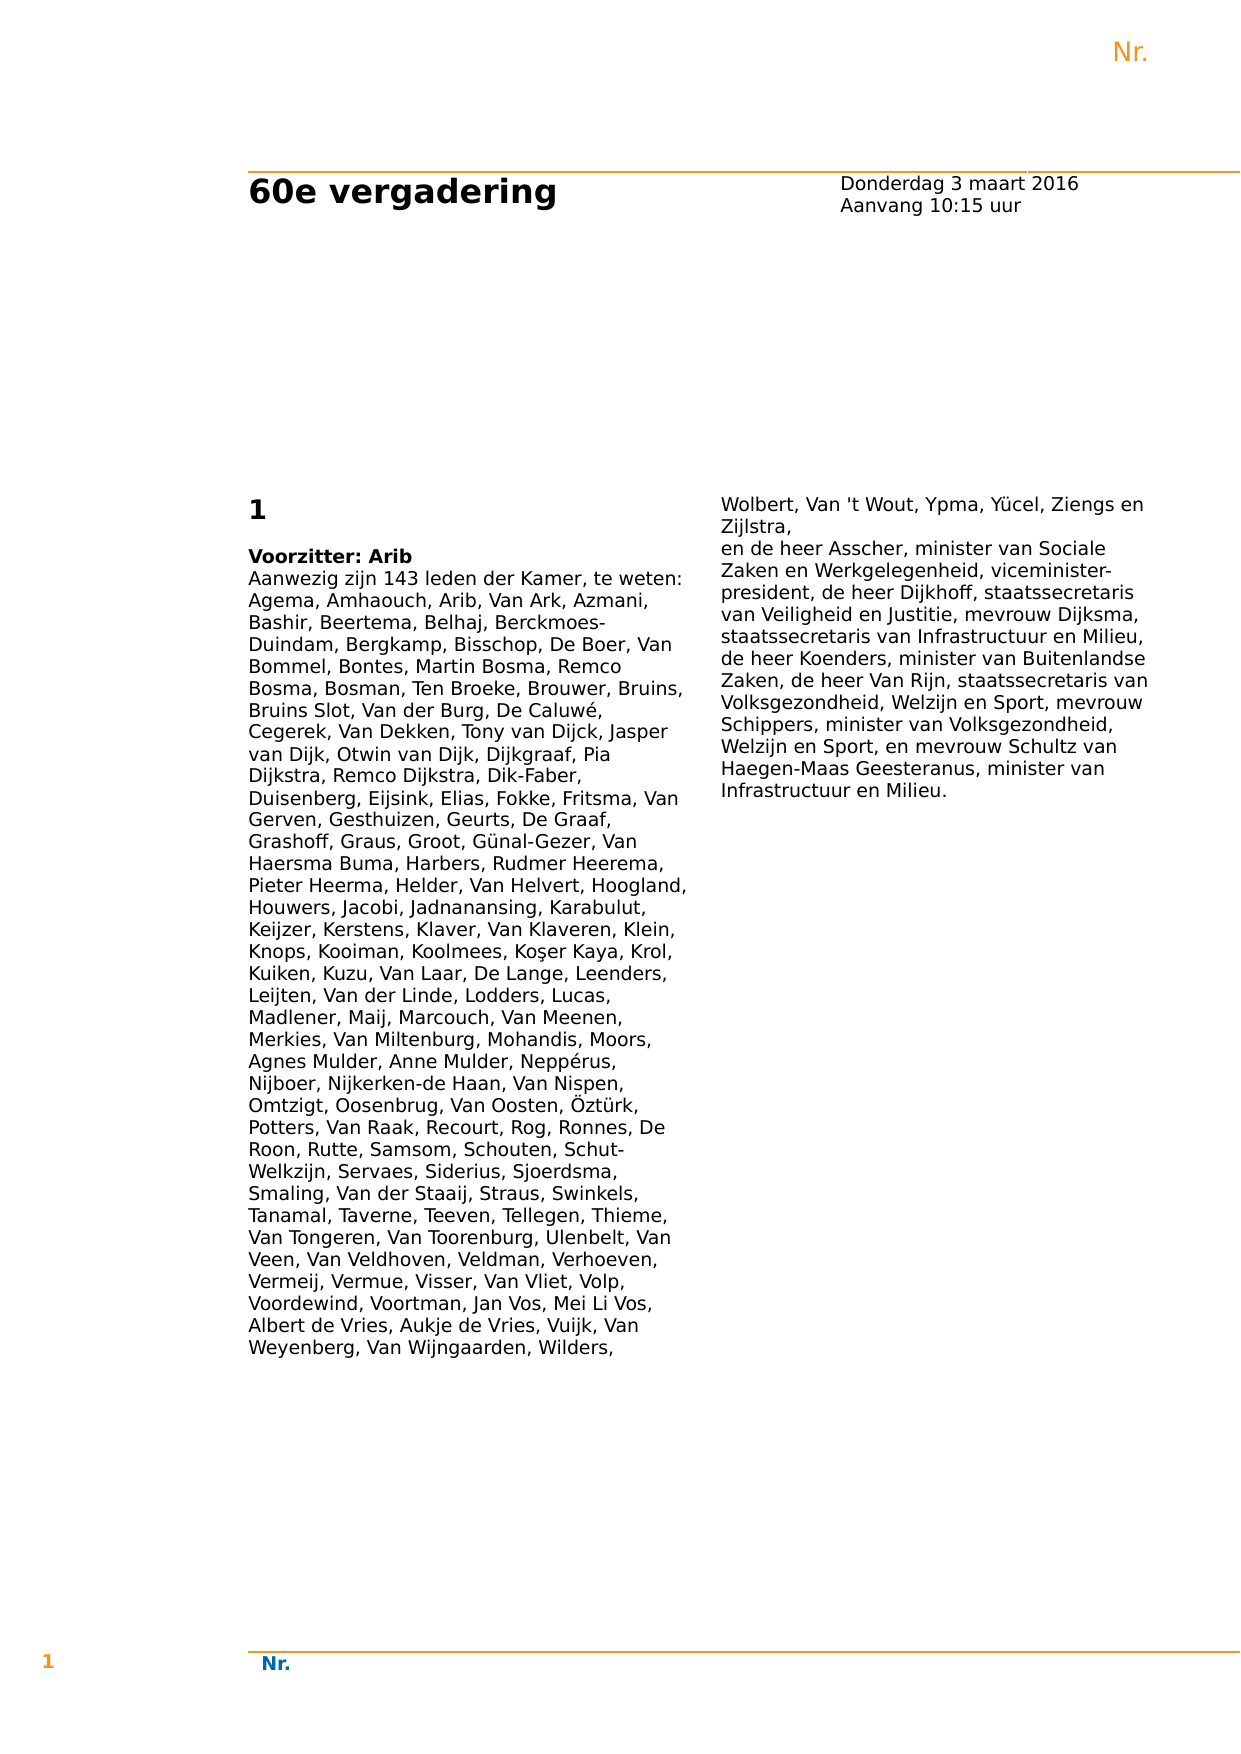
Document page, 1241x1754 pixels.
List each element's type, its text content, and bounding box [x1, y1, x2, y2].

table_cell Aanvang 10:15 uur [840, 195, 1163, 217]
text Voorzitter: Arib [248, 546, 691, 568]
text en de heer Asscher, minister van Sociale Zaken en Werkgelegenheid, viceminister-president, de heer Dijkhoff, staatssecretaris van Veiligheid en Justitie, mevrouw Dijksma, staatssecretaris van Infrastructuur en Milieu, de heer Koenders, minister van Buitenlandse Zaken, de heer Van Rijn, staatssecretaris van Volksgezondheid, Welzijn en Sport, mevrouw Schippers, minister van Volksgezondheid, Welzijn en Sport, en mevrouw Schultz van Haegen-Maas Geesteranus, minister van Infrastructuur en Milieu. [721, 538, 1163, 802]
table_header Donderdag 3 maart 2016 [840, 173, 1163, 195]
text Aanwezig zijn 143 leden der Kamer, te weten: [248, 568, 691, 589]
text Agema, Amhaouch, Arib, Van Ark, Azmani, Bashir, Beertema, Belhaj, Berckmoes-Duindam, Bergkamp, Bisschop, De Boer, Van Bommel, Bontes, Martin Bosma, Remco Bosma, Bosman, Ten Broeke, Brouwer, Bruins, Bruins Slot, Van der Burg, De Caluwé, Cegerek, Van Dekken, Tony van Dijck, Jasper van Dijk, Otwin van Dijk, Dijkgraaf, Pia Dijkstra, Remco Dijkstra, Dik-Faber, Duisenberg, Eijsink, Elias, Fokke, Fritsma, Van Gerven, Gesthuizen, Geurts, De Graaf, Grashoff, Graus, Groot, Günal-Gezer, Van Haersma Buma, Harbers, Rudmer Heerema, Pieter Heerma, Helder, Van Helvert, Hoogland, Houwers, Jacobi, Jadnanansing, Karabulut, Keijzer, Kerstens, Klaver, Van Klaveren, Klein, Knops, Kooiman, Koolmees, Koşer Kaya, Krol, Kuiken, Kuzu, Van Laar, De Lange, Leenders, Leijten, Van der Linde, Lodders, Lucas, Madlener, Maij, Marcouch, Van Meenen, Merkies, Van Miltenburg, Mohandis, Moors, Agnes Mulder, Anne Mulder, Neppérus, Nijboer, Nijkerken-de Haan, Van Nispen, Omtzigt, Oosenbrug, Van Oosten, Öztürk, Potters, Van Raak, Recourt, Rog, Ronnes, De Roon, Rutte, Samsom, Schouten, Schut-Welkzijn, Servaes, Siderius, Sjoerdsma, Smaling, Van der Staaij, Straus, Swinkels, Tanamal, Taverne, Teeven, Tellegen, Thieme, Van Tongeren, Van Toorenburg, Ulenbelt, Van Veen, Van Veldhoven, Veldman, Verhoeven, Vermeij, Vermue, Visser, Van Vliet, Volp, Voordewind, Voortman, Jan Vos, Mei Li Vos, Albert de Vries, Aukje de Vries, Vuijk, Van Weyenberg, Van Wijngaarden, Wilders, [248, 589, 691, 1359]
text Wolbert, Van 't Wout, Ypma, Yücel, Ziengs en Zijlstra, [721, 494, 1163, 538]
table_header 60e vergadering [248, 173, 840, 217]
title 1 [248, 494, 691, 526]
